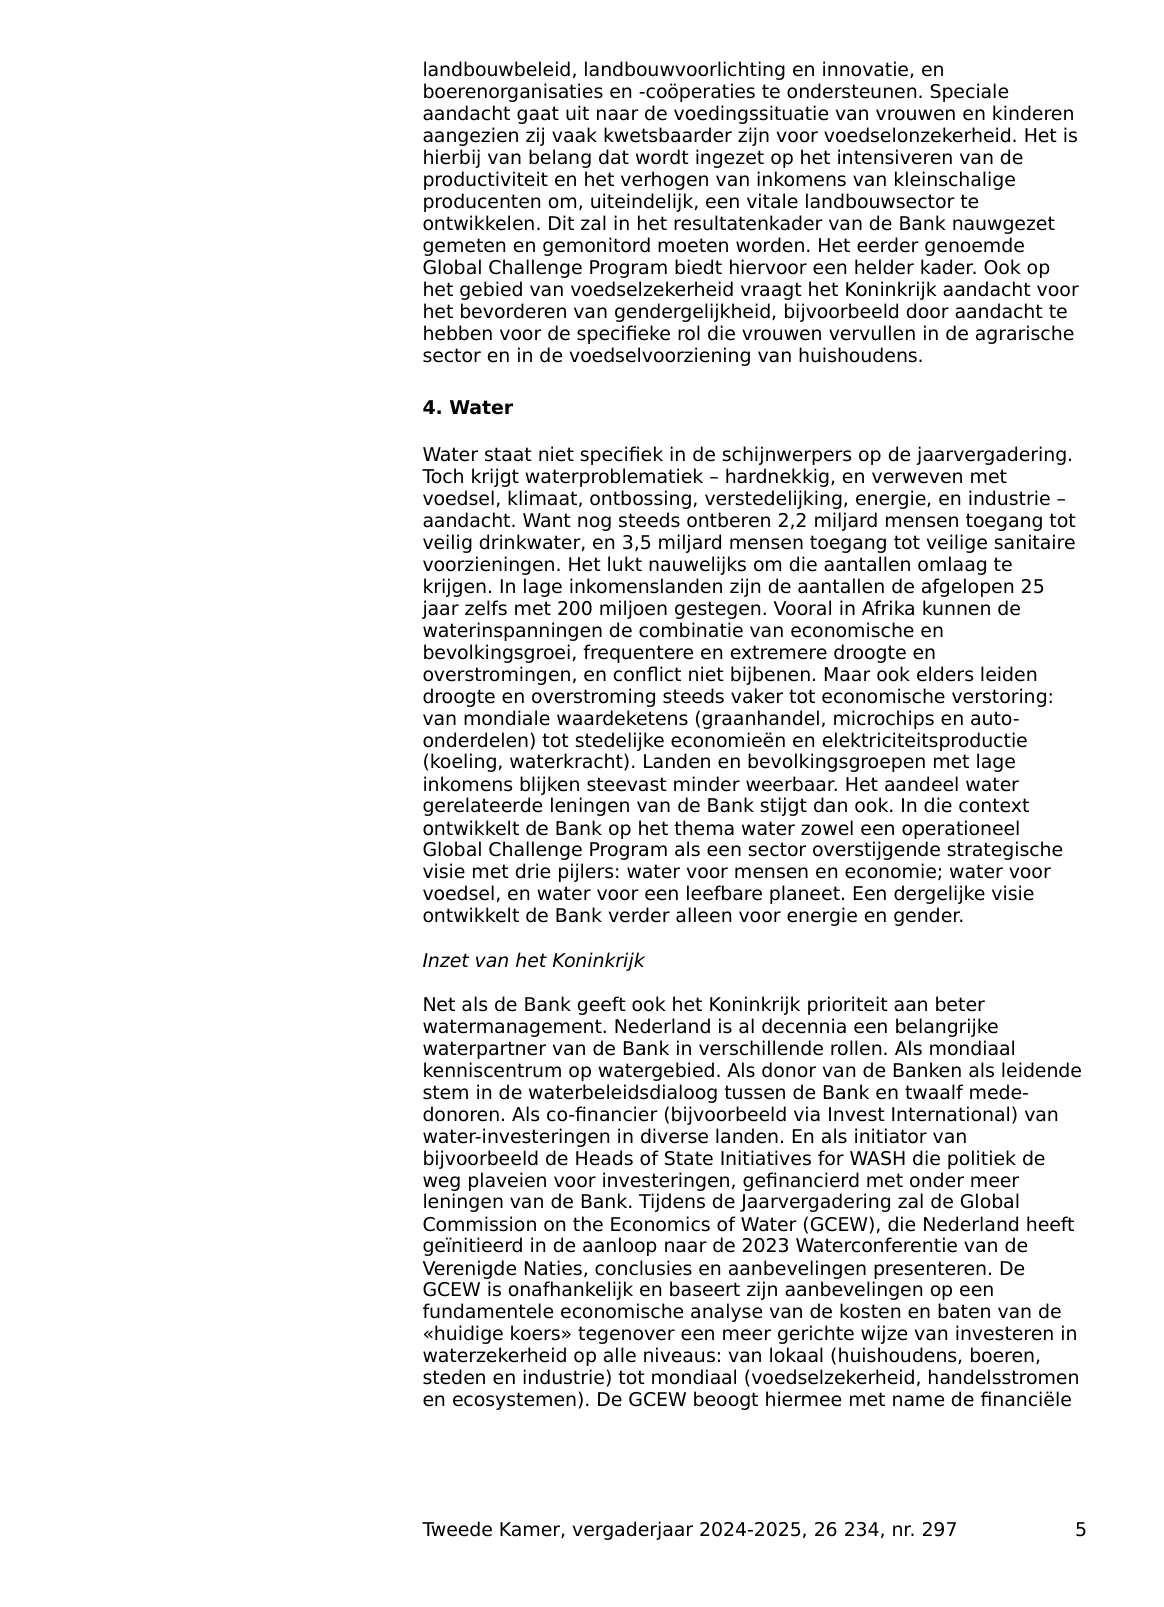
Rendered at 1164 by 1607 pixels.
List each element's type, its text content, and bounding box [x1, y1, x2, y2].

text Net als de Bank geeft ook het Koninkrijk prioriteit aan beter watermanagement. Nederland is al decennia een belangrijke waterpartner van de Bank in verschillende rollen. Als mondiaal kenniscentrum op watergebied. Als donor van de Banken als leidende stem in de waterbeleidsdialoog tussen de Bank en twaalf mede-donoren. Als co-financier (bijvoorbeeld via Invest International) van water-investeringen in diverse landen. En als initiator van bijvoorbeeld de Heads of State Initiatives for WASH die politiek de weg plaveien voor investeringen, gefinancierd met onder meer leningen van de Bank. Tijdens de Jaarvergadering zal de Global Commission on the Economics of Water (GCEW), die Nederland heeft geïnitieerd in de aanloop naar de 2023 Waterconferentie van de Verenigde Naties, conclusies en aanbevelingen presenteren. De GCEW is onafhankelijk en baseert zijn aanbevelingen op een fundamentele economische analyse van de kosten en baten van de «huidige koers» tegenover een meer gerichte wijze van investeren in waterzekerheid op alle niveaus: van lokaal (huishoudens, boeren, steden en industrie) tot mondiaal (voedselzekerheid, handelsstromen en ecosystemen). De GCEW beoogt hiermee met name de financiële [422, 994, 1087, 1411]
text landbouwbeleid, landbouwvoorlichting en innovatie, en boerenorganisaties en -coöperaties te ondersteunen. Speciale aandacht gaat uit naar de voedingssituatie van vrouwen en kinderen aangezien zij vaak kwetsbaarder zijn voor voedselonzekerheid. Het is hierbij van belang dat wordt ingezet op het intensiveren van de productiviteit en het verhogen van inkomens van kleinschalige producenten om, uiteindelijk, een vitale landbouwsector te ontwikkelen. Dit zal in het resultatenkader van de Bank nauwgezet gemeten en gemonitord moeten worden. Het eerder genoemde Global Challenge Program biedt hiervoor een helder kader. Ook op het gebied van voedselzekerheid vraagt het Koninkrijk aandacht voor het bevorderen van gendergelijkheid, bijvoorbeeld door aandacht te hebben voor de specifieke rol die vrouwen vervullen in de agrarische sector en in de voedselvoorziening van huishoudens. [422, 59, 1087, 367]
text Water staat niet specifiek in de schijnwerpers op de jaarvergadering. Toch krijgt waterproblematiek – hardnekkig, en verweven met voedsel, klimaat, ontbossing, verstedelijking, energie, en industrie – aandacht. Want nog steeds ontberen 2,2 miljard mensen toegang tot veilig drinkwater, en 3,5 miljard mensen toegang tot veilige sanitaire voorzieningen. Het lukt nauwelijks om die aantallen omlaag te krijgen. In lage inkomenslanden zijn de aantallen de afgelopen 25 jaar zelfs met 200 miljoen gestegen. Vooral in Afrika kunnen de waterinspanningen de combinatie van economische en bevolkingsgroei, frequentere en extremere droogte en overstromingen, en conflict niet bijbenen. Maar ook elders leiden droogte en overstroming steeds vaker tot economische verstoring: van mondiale waardeketens (graanhandel, microchips en auto-onderdelen) tot stedelijke economieën en elektriciteitsproductie (koeling, waterkracht). Landen en bevolkingsgroepen met lage inkomens blijken steevast minder weerbaar. Het aandeel water gerelateerde leningen van de Bank stijgt dan ook. In die context ontwikkelt de Bank op het thema water zowel een operationeel Global Challenge Program als een sector overstijgende strategische visie met drie pijlers: water voor mensen en economie; water voor voedsel, en water voor een leefbare planeet. Een dergelijke visie ontwikkelt de Bank verder alleen voor energie en gender. [422, 444, 1087, 927]
subtitle Inzet van het Koninkrijk [422, 949, 1087, 971]
subtitle 4. Water [422, 397, 1087, 419]
